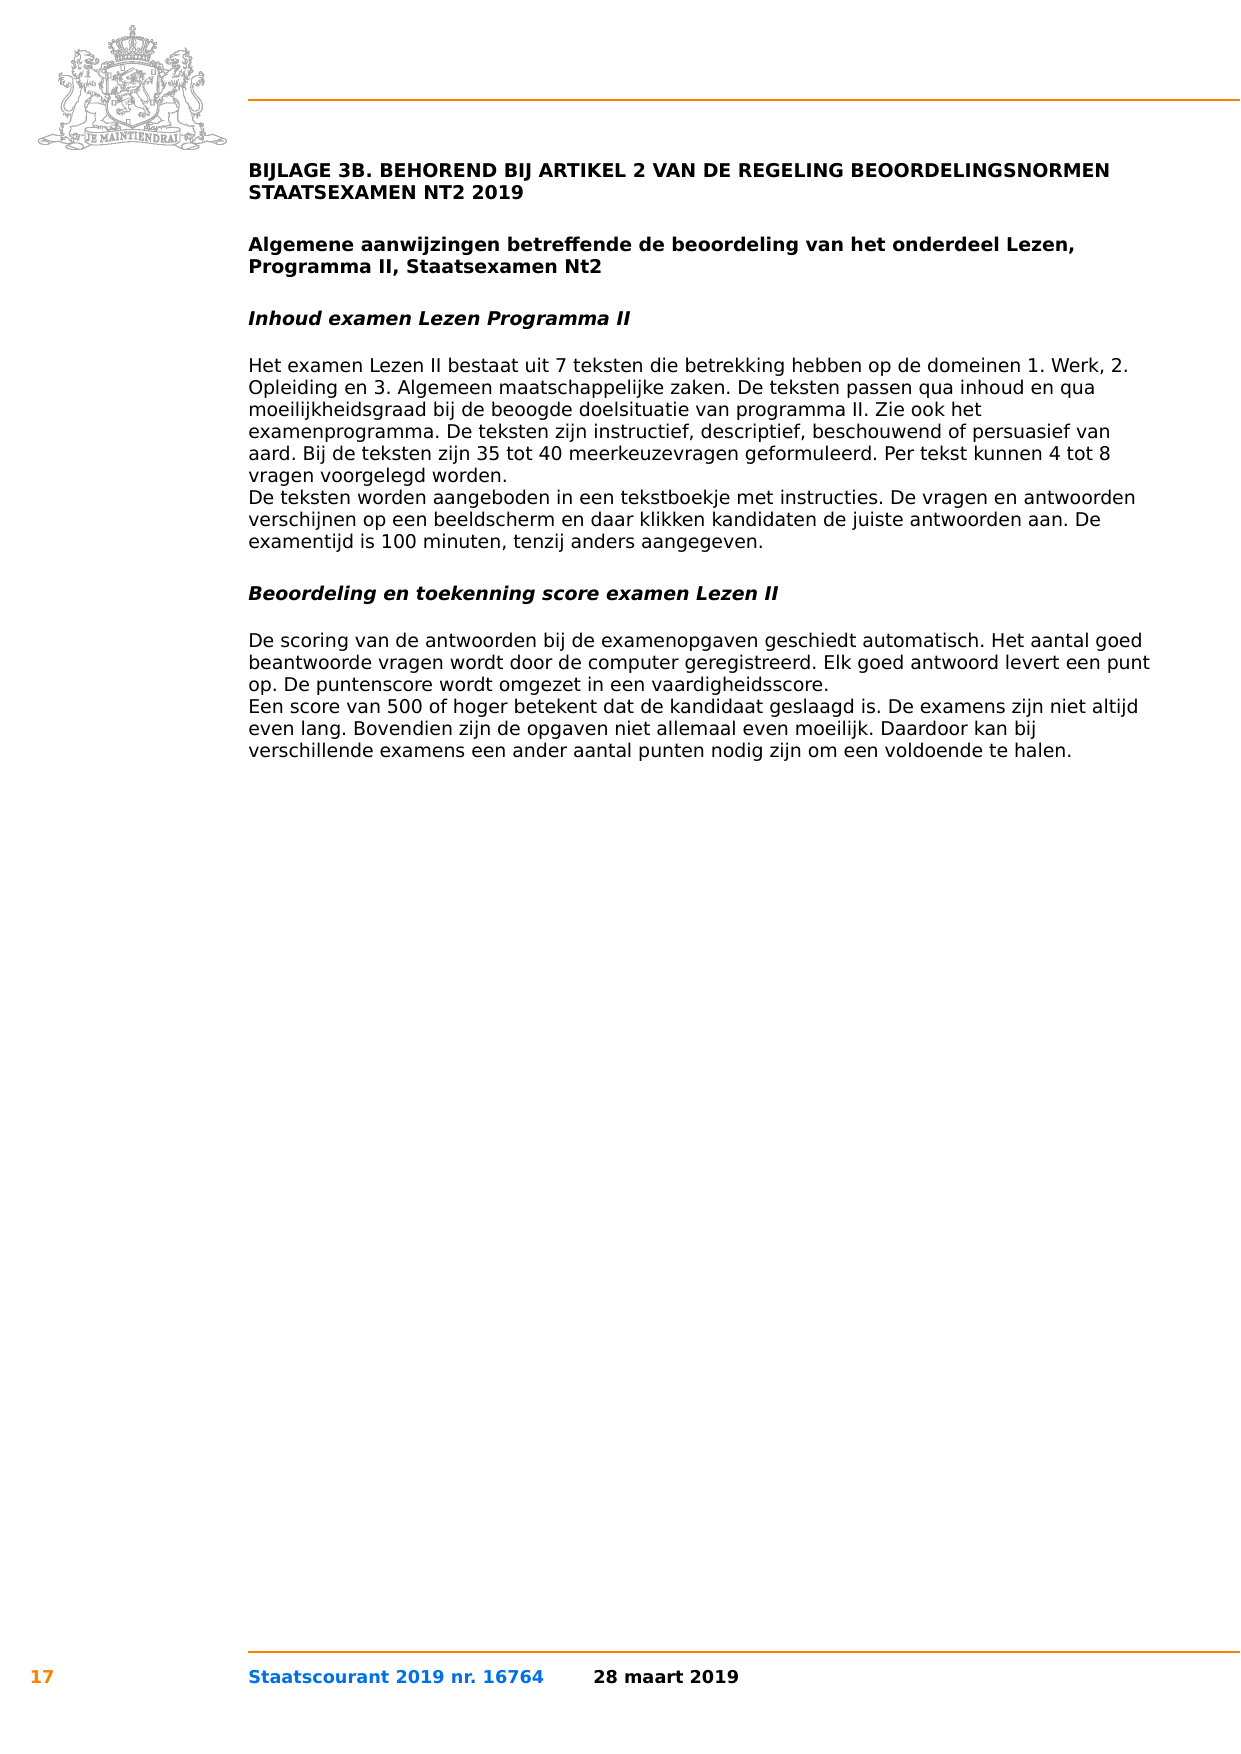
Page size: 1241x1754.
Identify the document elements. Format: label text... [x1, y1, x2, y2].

subtitle Inhoud examen Lezen Programma II [248, 308, 1163, 330]
text Een score van 500 of hoger betekent dat de kandidaat geslaagd is. De examens zijn niet altijd even lang. Bovendien zijn de opgaven niet allemaal even moeilijk. Daardoor kan bij verschillende examens een ander aantal punten nodig zijn om een voldoende te halen. [248, 696, 1163, 761]
subtitle Beoordeling en toekenning score examen Lezen II [248, 583, 1163, 604]
text De scoring van de antwoorden bij de examenopgaven geschiedt automatisch. Het aantal goed beantwoorde vragen wordt door de computer geregistreerd. Elk goed antwoord levert een punt op. De puntenscore wordt omgezet in een vaardigheidsscore. [248, 629, 1163, 696]
subtitle Algemene aanwijzingen betreffende de beoordeling van het onderdeel Lezen, Programma II, Staatsexamen Nt2 [248, 234, 1163, 278]
picture [38, 25, 227, 150]
text De teksten worden aangeboden in een tekstboekje met instructies. De vragen en antwoorden verschijnen op een beeldscherm en daar klikken kandidaten de juiste antwoorden aan. De examentijd is 100 minuten, tenzij anders aangegeven. [248, 487, 1163, 553]
text Het examen Lezen II bestaat uit 7 teksten die betrekking hebben op de domeinen 1. Werk, 2. Opleiding en 3. Algemeen maatschappelijke zaken. De teksten passen qua inhoud en qua moeilijkheidsgraad bij de beoogde doelsituatie van programma II. Zie ook het examenprogramma. De teksten zijn instructief, descriptief, beschouwend of persuasief van aard. Bij de teksten zijn 35 tot 40 meerkeuzevragen geformuleerd. Per tekst kunnen 4 tot 8 vragen voorgelegd worden. [248, 355, 1163, 487]
subtitle BIJLAGE 3B. BEHOREND BIJ ARTIKEL 2 VAN DE REGELING BEOORDELINGSNORMEN STAATSEXAMEN NT2 2019 [248, 160, 1163, 204]
